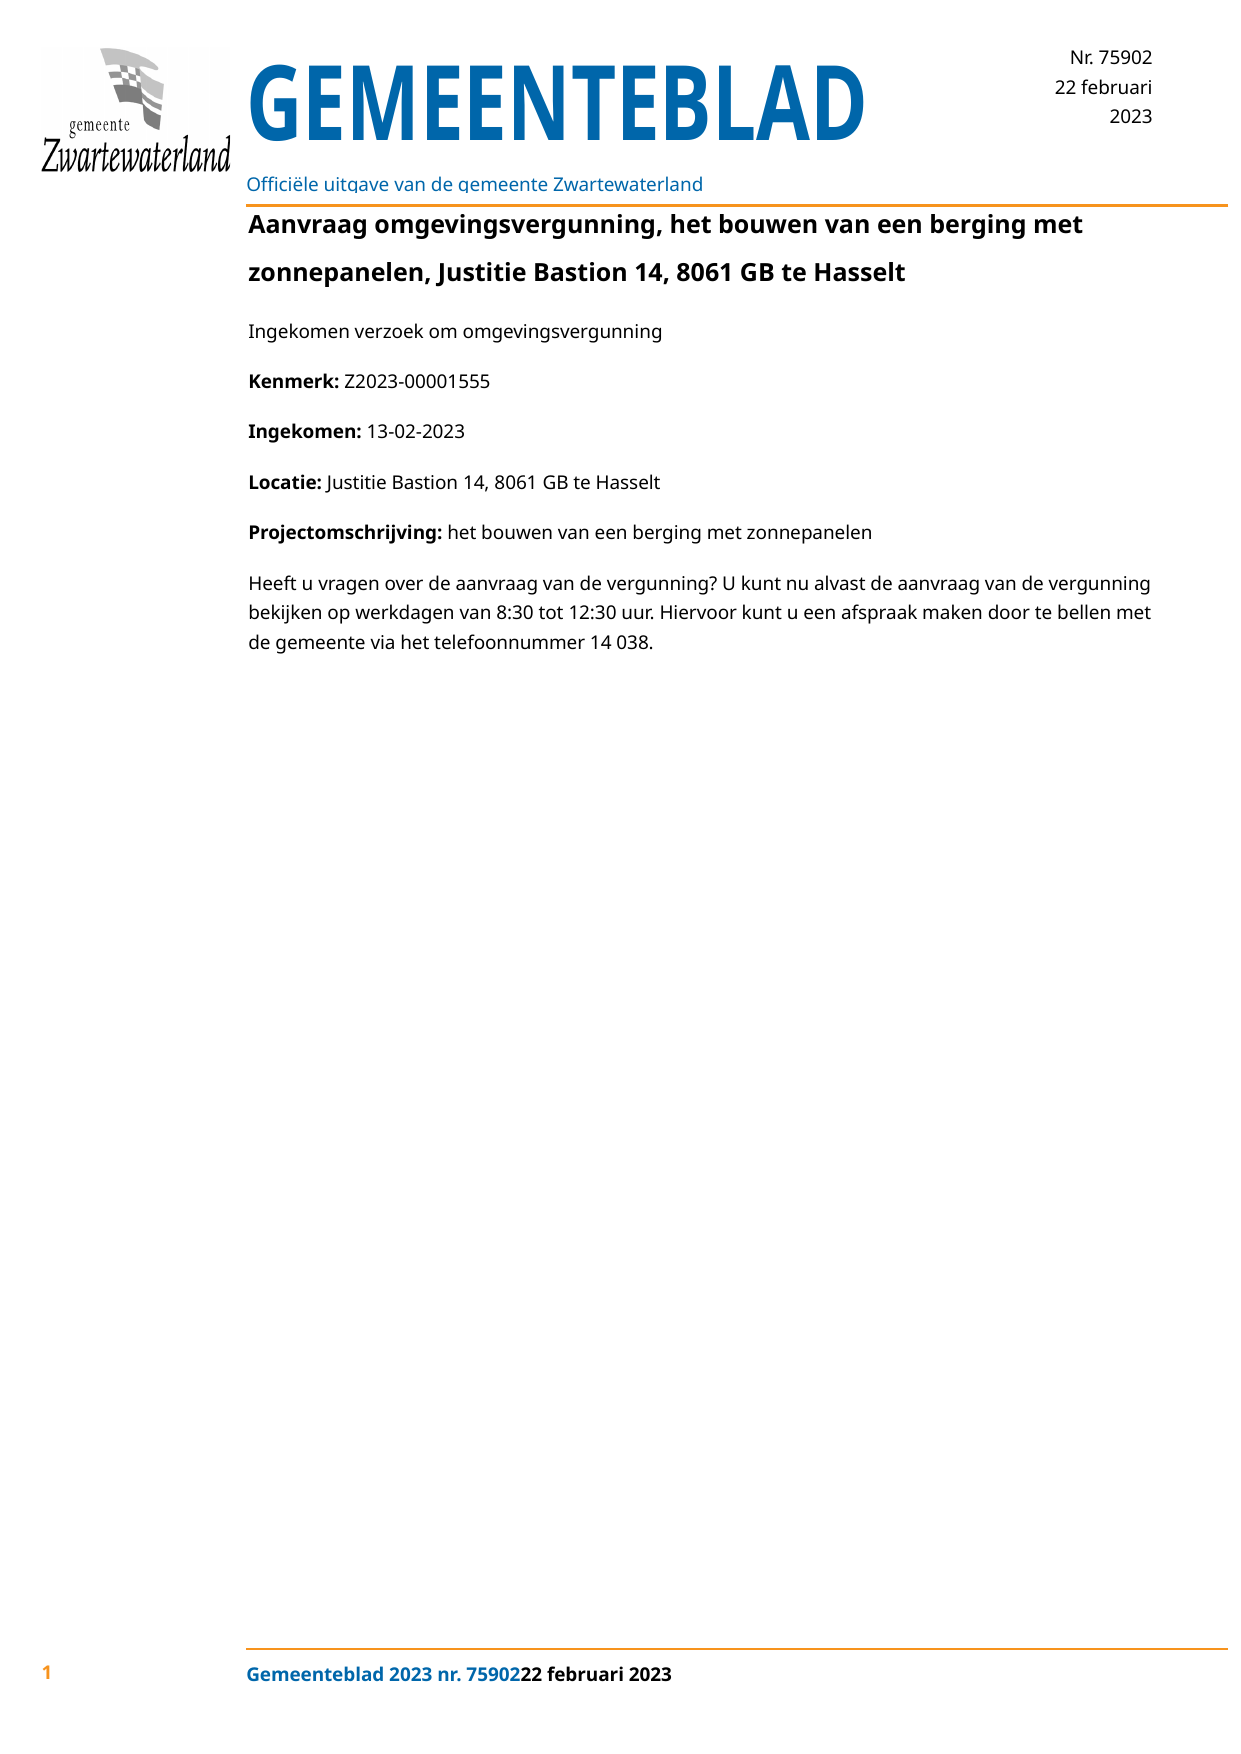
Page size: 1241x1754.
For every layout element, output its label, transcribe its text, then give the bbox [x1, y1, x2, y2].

picture [41, 47, 231, 172]
text Kenmerk: Z2023-00001555 [248, 368, 1152, 394]
text Projectomschrijving: het bouwen van een berging met zonnepanelen [248, 519, 1152, 545]
text Heeft u vragen over de aanvraag van de vergunning? U kunt nu alvast de aanvraag van de vergunning bekijken op werkdagen van 8:30 tot 12:30 uur. Hiervoor kunt u een afspraak maken door te bellen met de gemeente via het telefoonnummer 14 038. [248, 570, 1152, 655]
text Aanvraag omgevingsvergunning, het bouwen van een berging met zonnepanelen, Justitie Bastion 14, 8061 GB te Hasselt [248, 207, 1152, 288]
text Ingekomen: 13-02-2023 [248, 419, 1152, 444]
text Ingekomen verzoek om omgevingsvergunning [248, 318, 1152, 344]
text Locatie: Justitie Bastion 14, 8061 GB te Hasselt [248, 469, 1152, 495]
